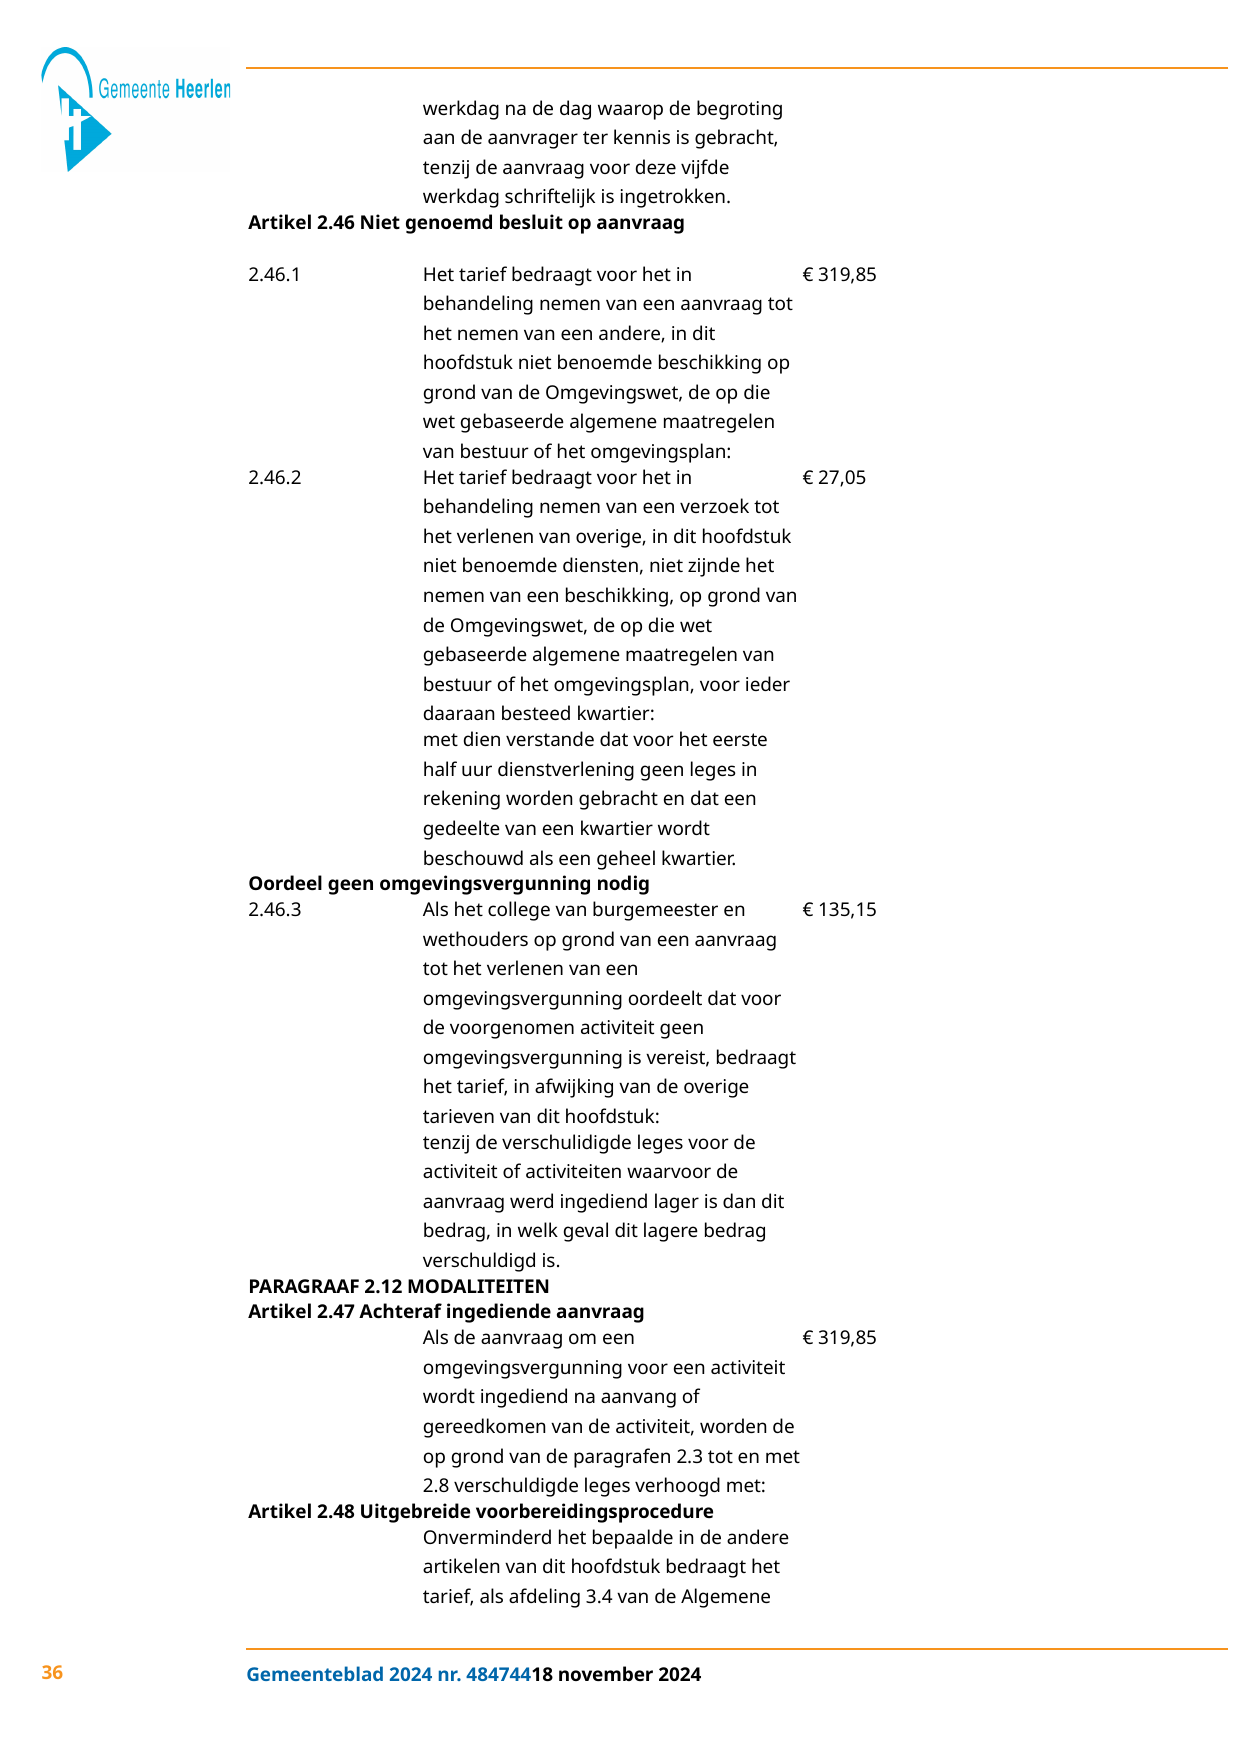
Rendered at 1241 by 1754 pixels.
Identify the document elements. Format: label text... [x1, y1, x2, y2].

table_cell [802, 726, 977, 870]
table_cell Artikel 2.48 Uitgebreide voorbereidingsprocedure [248, 1498, 977, 1524]
table_cell € 319,85 [802, 261, 977, 464]
picture [41, 47, 231, 172]
table_cell [977, 896, 1152, 1129]
table_cell 2.46.3 [248, 896, 423, 1129]
table_cell 2.46.1 [248, 261, 423, 464]
table_cell [977, 261, 1152, 464]
table_cell [977, 235, 1152, 261]
table_cell [248, 1524, 423, 1609]
table_cell [248, 1325, 423, 1498]
table_cell [977, 1129, 1152, 1273]
table_cell Als het college van burgemeester en wethouders op grond van een aanvraag tot het verlenen van een omgevingsvergunning oordeelt dat voor de voorgenomen activiteit geen omgevingsvergunning is vereist, bedraagt het tarief, in afwijking van de overige tarieven van dit hoofdstuk: [423, 896, 802, 1129]
table_cell [802, 95, 977, 209]
table_cell [977, 464, 1152, 726]
table_cell [248, 1129, 423, 1273]
picture [41, 47, 59, 70]
table_cell [248, 726, 423, 870]
table_cell met dien verstande dat voor het eerste half uur dienstverlening geen leges in rekening worden gebracht en dat een gedeelte van een kwartier wordt beschouwd als een geheel kwartier. [423, 726, 802, 870]
table_cell [248, 235, 423, 261]
table_cell Artikel 2.46 Niet genoemd besluit op aanvraag [248, 209, 977, 235]
table_cell Artikel 2.47 Achteraf ingediende aanvraag [248, 1299, 977, 1324]
table_cell Het tarief bedraagt voor het in behandeling nemen van een verzoek tot het verlenen van overige, in dit hoofdstuk niet benoemde diensten, niet zijnde het nemen van een beschikking, op grond van de Omgevingswet, de op die wet gebaseerde algemene maatregelen van bestuur of het omgevingsplan, voor ieder daaraan besteed kwartier: [423, 464, 802, 726]
table_cell Het tarief bedraagt voor het in behandeling nemen van een aanvraag tot het nemen van een andere, in dit hoofdstuk niet benoemde beschikking op grond van de Omgevingswet, de op die wet gebaseerde algemene maatregelen van bestuur of het omgevingsplan: [423, 261, 802, 464]
table_cell tenzij de verschulidigde leges voor de activiteit of activiteiten waarvoor de aanvraag werd ingediend lager is dan dit bedrag, in welk geval dit lagere bedrag verschuldigd is. [423, 1129, 802, 1273]
table_cell PARAGRAAF 2.12 MODALITEITEN [248, 1273, 1152, 1299]
table_cell [248, 95, 423, 209]
table_cell € 319,85 [802, 1325, 977, 1498]
table_cell € 27,05 [802, 464, 977, 726]
table_cell [802, 1129, 977, 1273]
table_cell [423, 235, 802, 261]
table_cell € 135,15 [802, 896, 977, 1129]
table_cell [977, 726, 1152, 870]
table_cell [802, 1524, 977, 1609]
table_cell [802, 235, 977, 261]
table_cell Onverminderd het bepaalde in de andere artikelen van dit hoofdstuk bedraagt het tarief, als afdeling 3.4 van de Algemene [423, 1524, 802, 1609]
table_cell [977, 1325, 1152, 1498]
table_cell Als de aanvraag om een omgevingsvergunning voor een activiteit wordt ingediend na aanvang of gereedkomen van de activiteit, worden de op grond van de paragrafen 2.3 tot en met 2.8 verschuldigde leges verhoogd met: [423, 1325, 802, 1498]
table_cell Oordeel geen omgevingsvergunning nodig [248, 870, 977, 896]
table_cell [977, 95, 1152, 209]
table_cell werkdag na de dag waarop de begroting aan de aanvrager ter kennis is gebracht, tenzij de aanvraag voor deze vijfde werkdag schriftelijk is ingetrokken. [423, 95, 802, 209]
table_cell 2.46.2 [248, 464, 423, 726]
table_cell [977, 1524, 1152, 1609]
